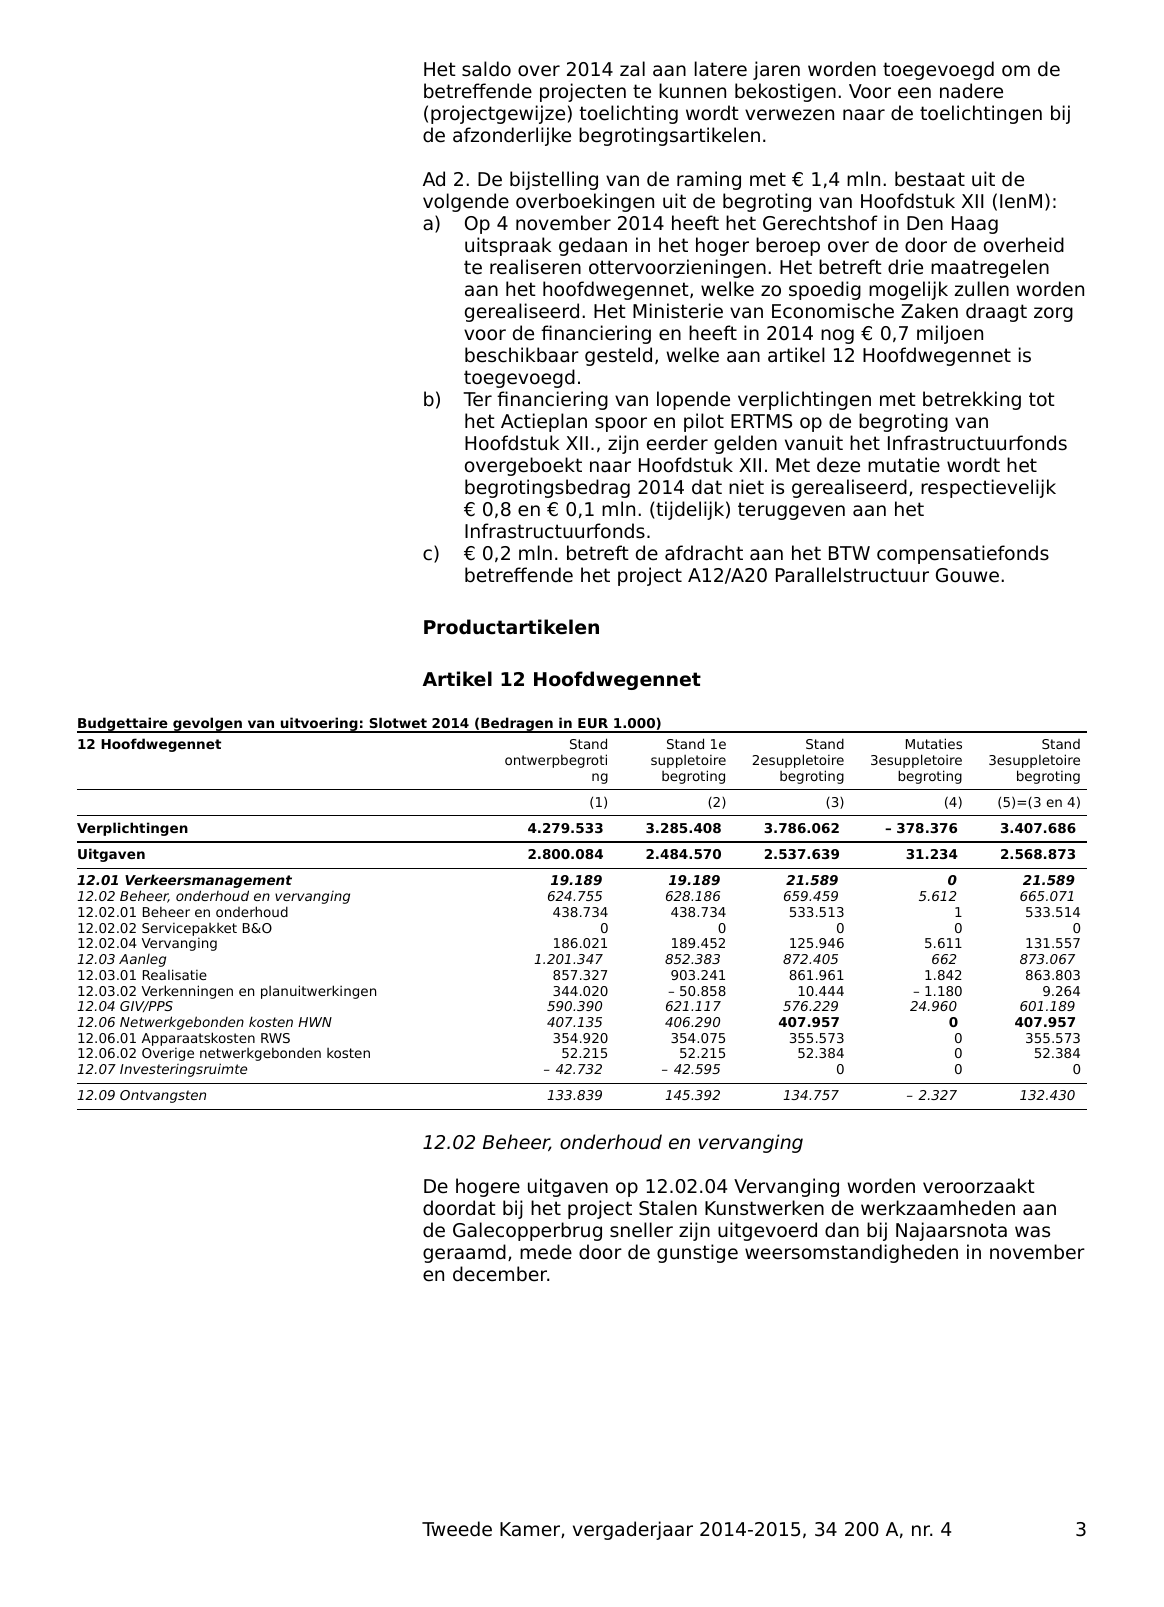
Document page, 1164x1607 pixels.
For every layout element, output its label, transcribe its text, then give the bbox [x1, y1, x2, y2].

table_cell Mutaties 3esuppletoire begroting [850, 733, 968, 789]
table_cell 624.755 [496, 889, 614, 905]
table_cell 438.734 [614, 905, 732, 920]
table_cell 12.02.02 Servicepakket B&O [77, 920, 496, 936]
table_cell Verplichtingen [77, 816, 496, 841]
table_cell 12.02.01 Beheer en onderhoud [77, 905, 496, 920]
table_cell 0 [969, 920, 1087, 936]
table_cell 12.06 Netwerkgebonden kosten HWN [77, 1015, 496, 1031]
table_cell 0 [850, 869, 968, 889]
table_cell 1 [850, 905, 968, 920]
table_cell 2.800.084 [496, 843, 614, 867]
table_cell 354.920 [496, 1031, 614, 1046]
table_cell 576.229 [732, 999, 850, 1015]
table_cell 24.960 [850, 999, 968, 1015]
table_cell 852.383 [614, 952, 732, 968]
subtitle Artikel 12 Hoofdwegennet [422, 669, 1087, 691]
table_cell 5.611 [850, 936, 968, 952]
table_cell 872.405 [732, 952, 850, 968]
table_cell (3) [732, 790, 850, 815]
table_cell 10.444 [732, 983, 850, 999]
table_cell 12.02 Beheer, onderhoud en vervanging [77, 889, 496, 905]
text a) Op 4 november 2014 heeft het Gerechtshof in Den Haag uitspraak gedaan in het hoger beroep over de door de overheid te realiseren ottervoorzieningen. Het betreft drie maatregelen aan het hoofdwegennet, welke zo spoedig mogelijk zullen worden gerealiseerd. Het Ministerie van Economische Zaken draagt zorg voor de financiering en heeft in 2014 nog € 0,7 miljoen beschikbaar gesteld, welke aan artikel 12 Hoofdwegennet is toegevoegd. [422, 213, 1087, 389]
table_cell 665.071 [969, 889, 1087, 905]
table_cell 52.215 [496, 1046, 614, 1062]
table_cell 0 [969, 1062, 1087, 1082]
table_cell 125.946 [732, 936, 850, 952]
table_header Budgettaire gevolgen van uitvoering: Slotwet 2014 (Bedragen in EUR 1.000) [77, 716, 1087, 731]
table_cell 21.589 [732, 869, 850, 889]
table_cell 406.290 [614, 1015, 732, 1031]
table_cell Stand ontwerpbegroting [496, 733, 614, 789]
table_cell (2) [614, 790, 732, 815]
subtitle 12.02 Beheer, onderhoud en vervanging [422, 1132, 1087, 1154]
text Het saldo over 2014 zal aan latere jaren worden toegevoegd om de betreffende projecten te kunnen bekostigen. Voor een nadere (projectgewijze) toelichting wordt verwezen naar de toelichtingen bij de afzonderlijke begrotingsartikelen. [422, 59, 1087, 147]
table_cell 2.537.639 [732, 843, 850, 867]
table_cell 12.06.01 Apparaatskosten RWS [77, 1031, 496, 1046]
table_cell [77, 790, 496, 815]
table_cell 12.03.01 Realisatie [77, 968, 496, 983]
table_cell 12.02.04 Vervanging [77, 936, 496, 952]
table_cell (5)=(3 en 4) [969, 790, 1087, 815]
table_cell 355.573 [969, 1031, 1087, 1046]
table_cell 659.459 [732, 889, 850, 905]
table_cell 628.186 [614, 889, 732, 905]
table_cell 3.407.686 [969, 816, 1087, 841]
table_cell 0 [850, 1046, 968, 1062]
table_cell Stand 3esuppletoire begroting [969, 733, 1087, 789]
table_cell 131.557 [969, 936, 1087, 952]
table_cell Uitgaven [77, 843, 496, 867]
table_cell 9.264 [969, 983, 1087, 999]
table_cell 2.568.873 [969, 843, 1087, 867]
table_cell 857.327 [496, 968, 614, 983]
table_cell 52.384 [969, 1046, 1087, 1062]
text Ad 2. De bijstelling van de raming met € 1,4 mln. bestaat uit de volgende overboekingen uit de begroting van Hoofdstuk XII (IenM): [422, 169, 1087, 213]
table_cell 21.589 [969, 869, 1087, 889]
table_cell 863.803 [969, 968, 1087, 983]
table_cell – 2.327 [850, 1084, 968, 1108]
table_cell 861.961 [732, 968, 850, 983]
table_cell 31.234 [850, 843, 968, 867]
table_cell 0 [732, 920, 850, 936]
table_cell (1) [496, 790, 614, 815]
table_cell 601.189 [969, 999, 1087, 1015]
table_cell 12.03.02 Verkenningen en planuitwerkingen [77, 983, 496, 999]
table_cell 19.189 [496, 869, 614, 889]
table_cell 0 [850, 1062, 968, 1082]
table_cell 590.390 [496, 999, 614, 1015]
table_cell 3.786.062 [732, 816, 850, 841]
table_cell 533.513 [732, 905, 850, 920]
table_cell 3.285.408 [614, 816, 732, 841]
table_cell 0 [496, 920, 614, 936]
table_cell 189.452 [614, 936, 732, 952]
table_cell 145.392 [614, 1084, 732, 1108]
table_cell 1.201.347 [496, 952, 614, 968]
table_cell 873.067 [969, 952, 1087, 968]
table_cell 12.01 Verkeersmanagement [77, 869, 496, 889]
table_cell 407.957 [732, 1015, 850, 1031]
table_cell 0 [850, 1031, 968, 1046]
table_cell 0 [850, 1015, 968, 1031]
table_cell 533.514 [969, 905, 1087, 920]
table_cell 344.020 [496, 983, 614, 999]
table_cell 12 Hoofdwegennet [77, 733, 496, 789]
table_cell – 50.858 [614, 983, 732, 999]
table_cell Stand 1e suppletoire begroting [614, 733, 732, 789]
table_cell 12.03 Aanleg [77, 952, 496, 968]
table_cell 354.075 [614, 1031, 732, 1046]
table_cell 662 [850, 952, 968, 968]
table_cell – 42.595 [614, 1062, 732, 1082]
table_cell (4) [850, 790, 968, 815]
table_cell 52.384 [732, 1046, 850, 1062]
table_cell 4.279.533 [496, 816, 614, 841]
table_cell 12.04 GIV/PPS [77, 999, 496, 1015]
table_cell 438.734 [496, 905, 614, 920]
table_cell 186.021 [496, 936, 614, 952]
table_cell 0 [850, 920, 968, 936]
text b) Ter financiering van lopende verplichtingen met betrekking tot het Actieplan spoor en pilot ERTMS op de begroting van Hoofdstuk XII., zijn eerder gelden vanuit het Infrastructuurfonds overgeboekt naar Hoofdstuk XII. Met deze mutatie wordt het begrotingsbedrag 2014 dat niet is gerealiseerd, respectievelijk € 0,8 en € 0,1 mln. (tijdelijk) teruggeven aan het Infrastructuurfonds. [422, 389, 1087, 543]
table_cell 12.09 Ontvangsten [77, 1084, 496, 1108]
table_cell 355.573 [732, 1031, 850, 1046]
table_cell 407.957 [969, 1015, 1087, 1031]
table_cell 12.07 Investeringsruimte [77, 1062, 496, 1082]
table_cell 134.757 [732, 1084, 850, 1108]
table_cell 133.839 [496, 1084, 614, 1108]
table_cell 132.430 [969, 1084, 1087, 1108]
table_cell 0 [732, 1062, 850, 1082]
table_cell 1.842 [850, 968, 968, 983]
table_cell 2.484.570 [614, 843, 732, 867]
table_cell 903.241 [614, 968, 732, 983]
table_cell Stand 2esuppletoire begroting [732, 733, 850, 789]
table_cell 52.215 [614, 1046, 732, 1062]
subtitle Productartikelen [422, 617, 1087, 639]
text c) € 0,2 mln. betreft de afdracht aan het BTW compensatiefonds betreffende het project A12/A20 Parallelstructuur Gouwe. [422, 543, 1087, 587]
table_cell 0 [614, 920, 732, 936]
table_cell 407.135 [496, 1015, 614, 1031]
table_cell – 42.732 [496, 1062, 614, 1082]
table_cell 621.117 [614, 999, 732, 1015]
text De hogere uitgaven op 12.02.04 Vervanging worden veroorzaakt doordat bij het project Stalen Kunstwerken de werkzaamheden aan de Galecopperbrug sneller zijn uitgevoerd dan bij Najaarsnota was geraamd, mede door de gunstige weersomstandigheden in november en december. [422, 1176, 1087, 1286]
table_cell 12.06.02 Overige netwerkgebonden kosten [77, 1046, 496, 1062]
table_cell 5.612 [850, 889, 968, 905]
table_cell – 378.376 [850, 816, 968, 841]
table_cell 19.189 [614, 869, 732, 889]
table_cell – 1.180 [850, 983, 968, 999]
